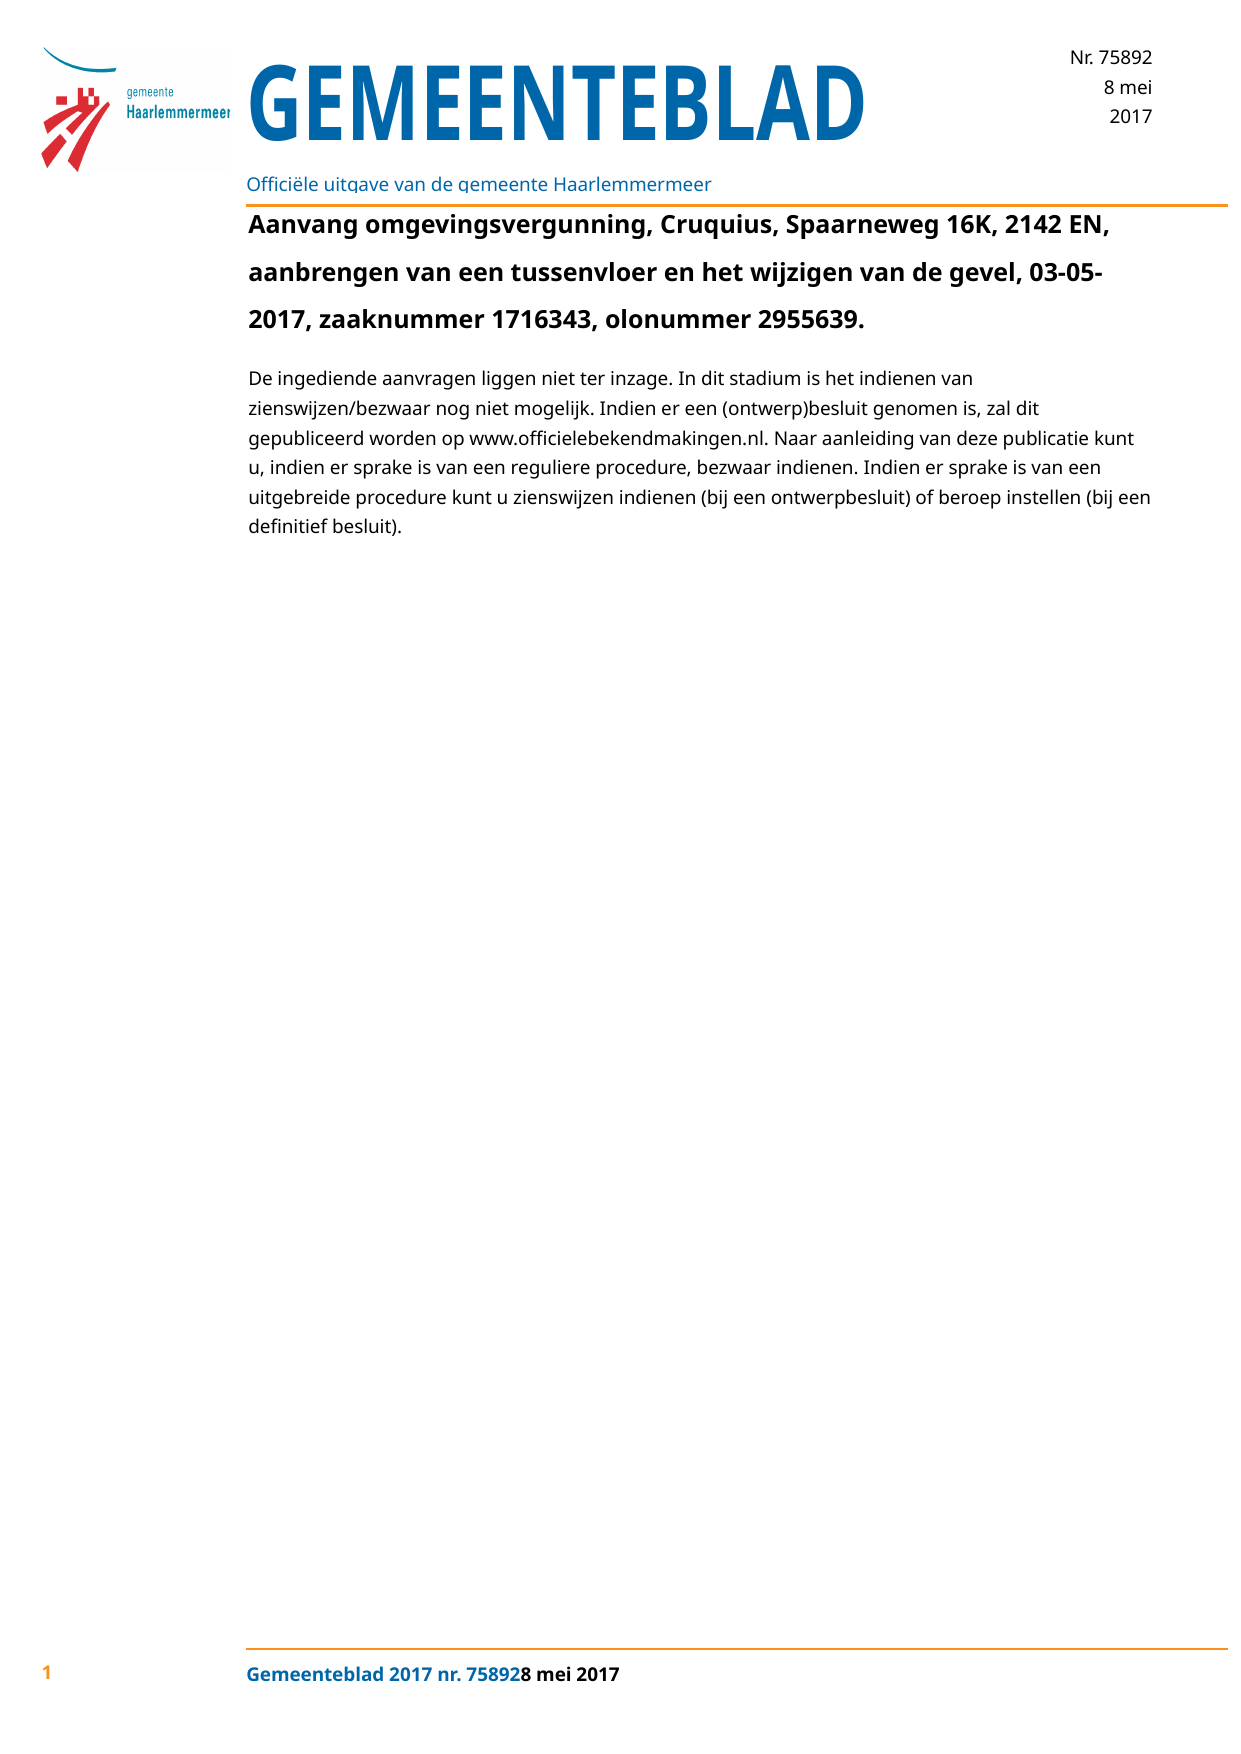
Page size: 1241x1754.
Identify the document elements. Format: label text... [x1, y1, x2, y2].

picture [41, 47, 231, 172]
text De ingediende aanvragen liggen niet ter inzage. In dit stadium is het indienen van zienswijzen/bezwaar nog niet mogelijk. Indien er een (ontwerp)besluit genomen is, zal dit gepubliceerd worden op www.officielebekendmakingen.nl. Naar aanleiding van deze publicatie kunt u, indien er sprake is van een reguliere procedure, bezwaar indienen. Indien er sprake is van een uitgebreide procedure kunt u zienswijzen indienen (bij een ontwerpbesluit) of beroep instellen (bij een definitief besluit). [248, 366, 1152, 539]
text Aanvang omgevingsvergunning, Cruquius, Spaarneweg 16K, 2142 EN, aanbrengen van een tussenvloer en het wijzigen van de gevel, 03-05-2017, zaaknummer 1716343, olonummer 2955639. [248, 207, 1152, 336]
